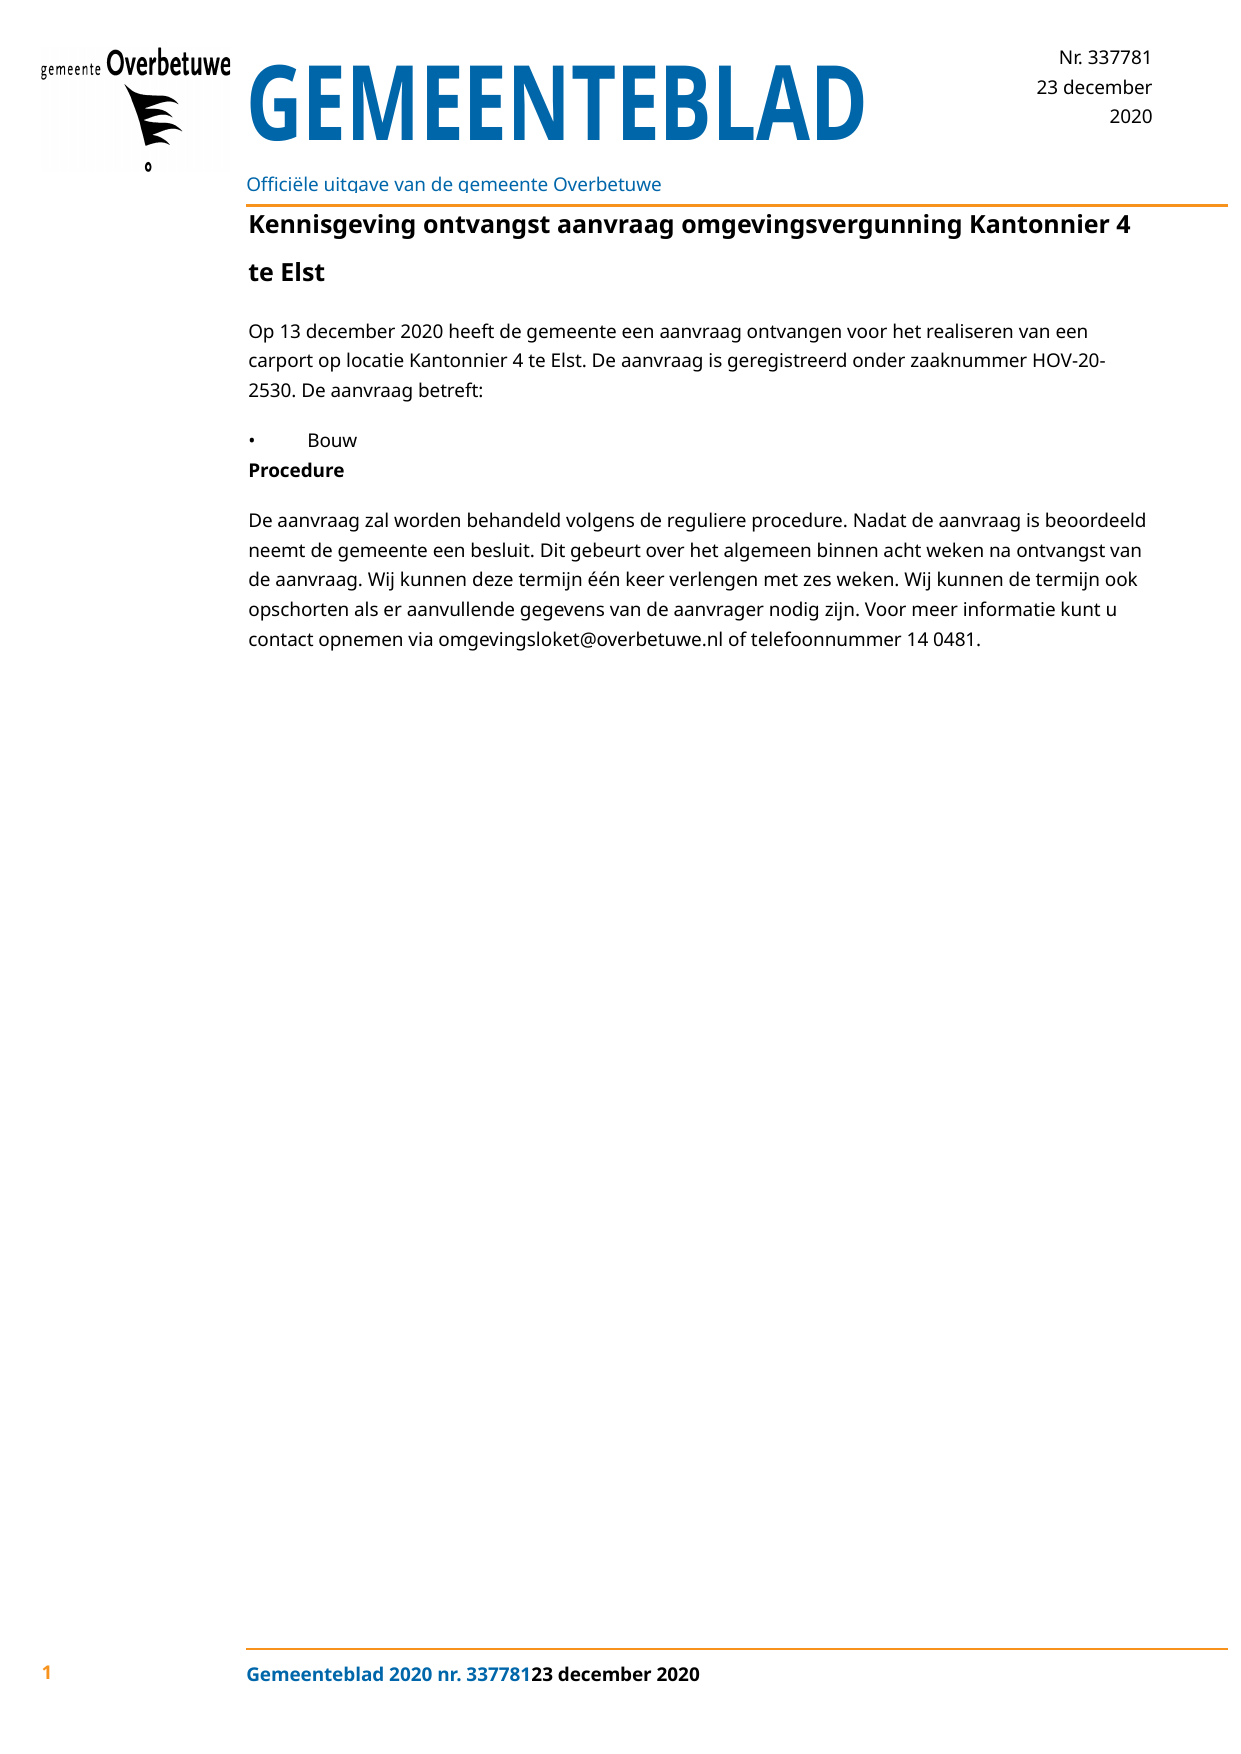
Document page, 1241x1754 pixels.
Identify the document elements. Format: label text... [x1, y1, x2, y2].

text Procedure [248, 457, 1152, 483]
text Kennisgeving ontvangst aanvraag omgevingsvergunning Kantonnier 4 te Elst [248, 207, 1152, 288]
text De aanvraag zal worden behandeld volgens de reguliere procedure. Nadat de aanvraag is beoordeeld neemt de gemeente een besluit. Dit gebeurt over het algemeen binnen acht weken na ontvangst van de aanvraag. Wij kunnen deze termijn één keer verlengen met zes weken. Wij kunnen de termijn ook opschorten als er aanvullende gegevens van de aanvrager nodig zijn. Voor meer informatie kunt u contact opnemen via omgevingsloket@overbetuwe.nl of telefoonnummer 14 0481. [248, 507, 1152, 652]
list Bouw [248, 427, 1152, 453]
text Op 13 december 2020 heeft de gemeente een aanvraag ontvangen voor het realiseren van een carport op locatie Kantonnier 4 te Elst. De aanvraag is geregistreerd onder zaaknummer HOV-20-2530. De aanvraag betreft: [248, 318, 1152, 403]
picture [41, 47, 231, 172]
